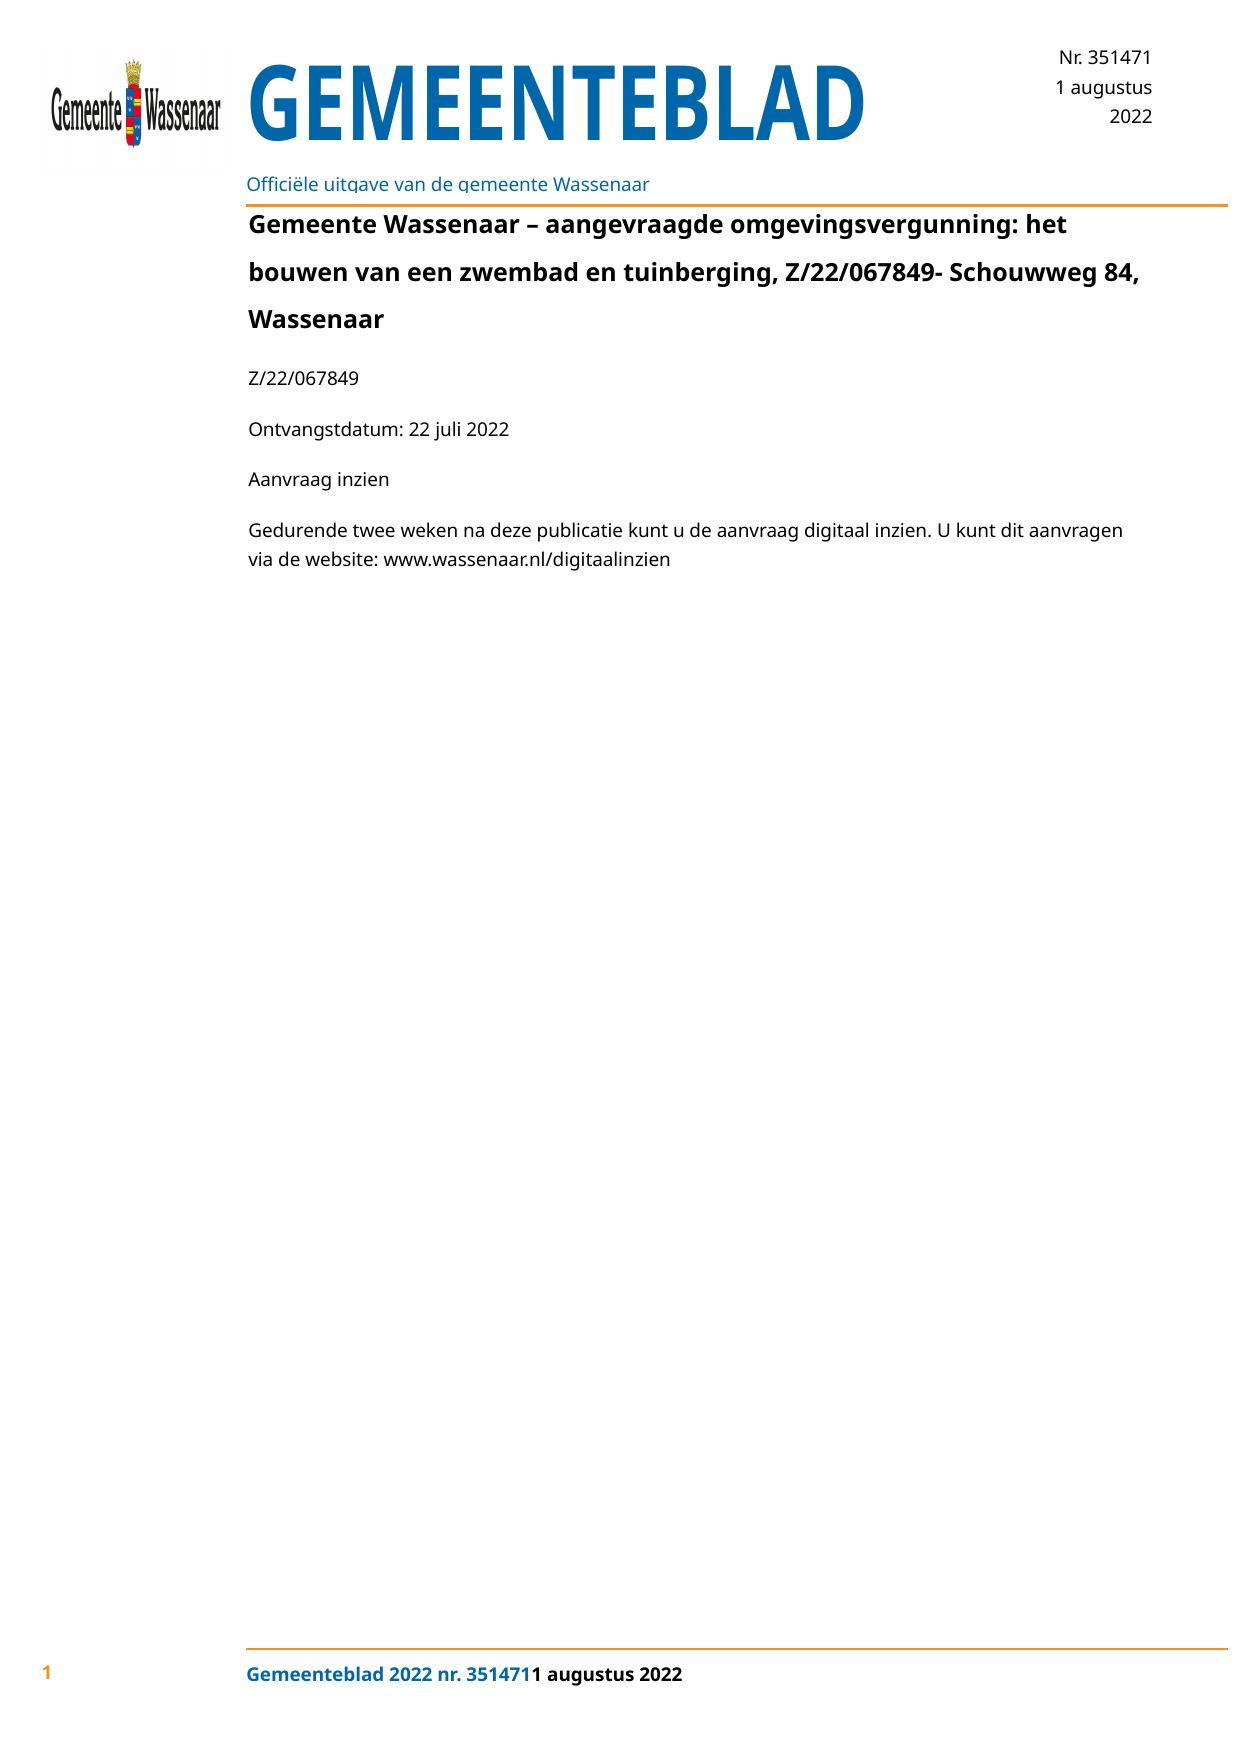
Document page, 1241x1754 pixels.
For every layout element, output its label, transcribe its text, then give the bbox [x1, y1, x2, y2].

picture [41, 47, 231, 172]
text Aanvraag inzien [248, 466, 1152, 492]
text Gemeente Wassenaar – aangevraagde omgevingsvergunning: het bouwen van een zwembad en tuinberging, Z/22/067849- Schouwweg 84, Wassenaar [248, 207, 1152, 336]
text Ontvangstdatum: 22 juli 2022 [248, 416, 1152, 442]
text Gedurende twee weken na deze publicatie kunt u de aanvraag digitaal inzien. U kunt dit aanvragen via de website: www.wassenaar.nl/digitaalinzien [248, 517, 1152, 572]
text Z/22/067849 [248, 366, 1152, 391]
